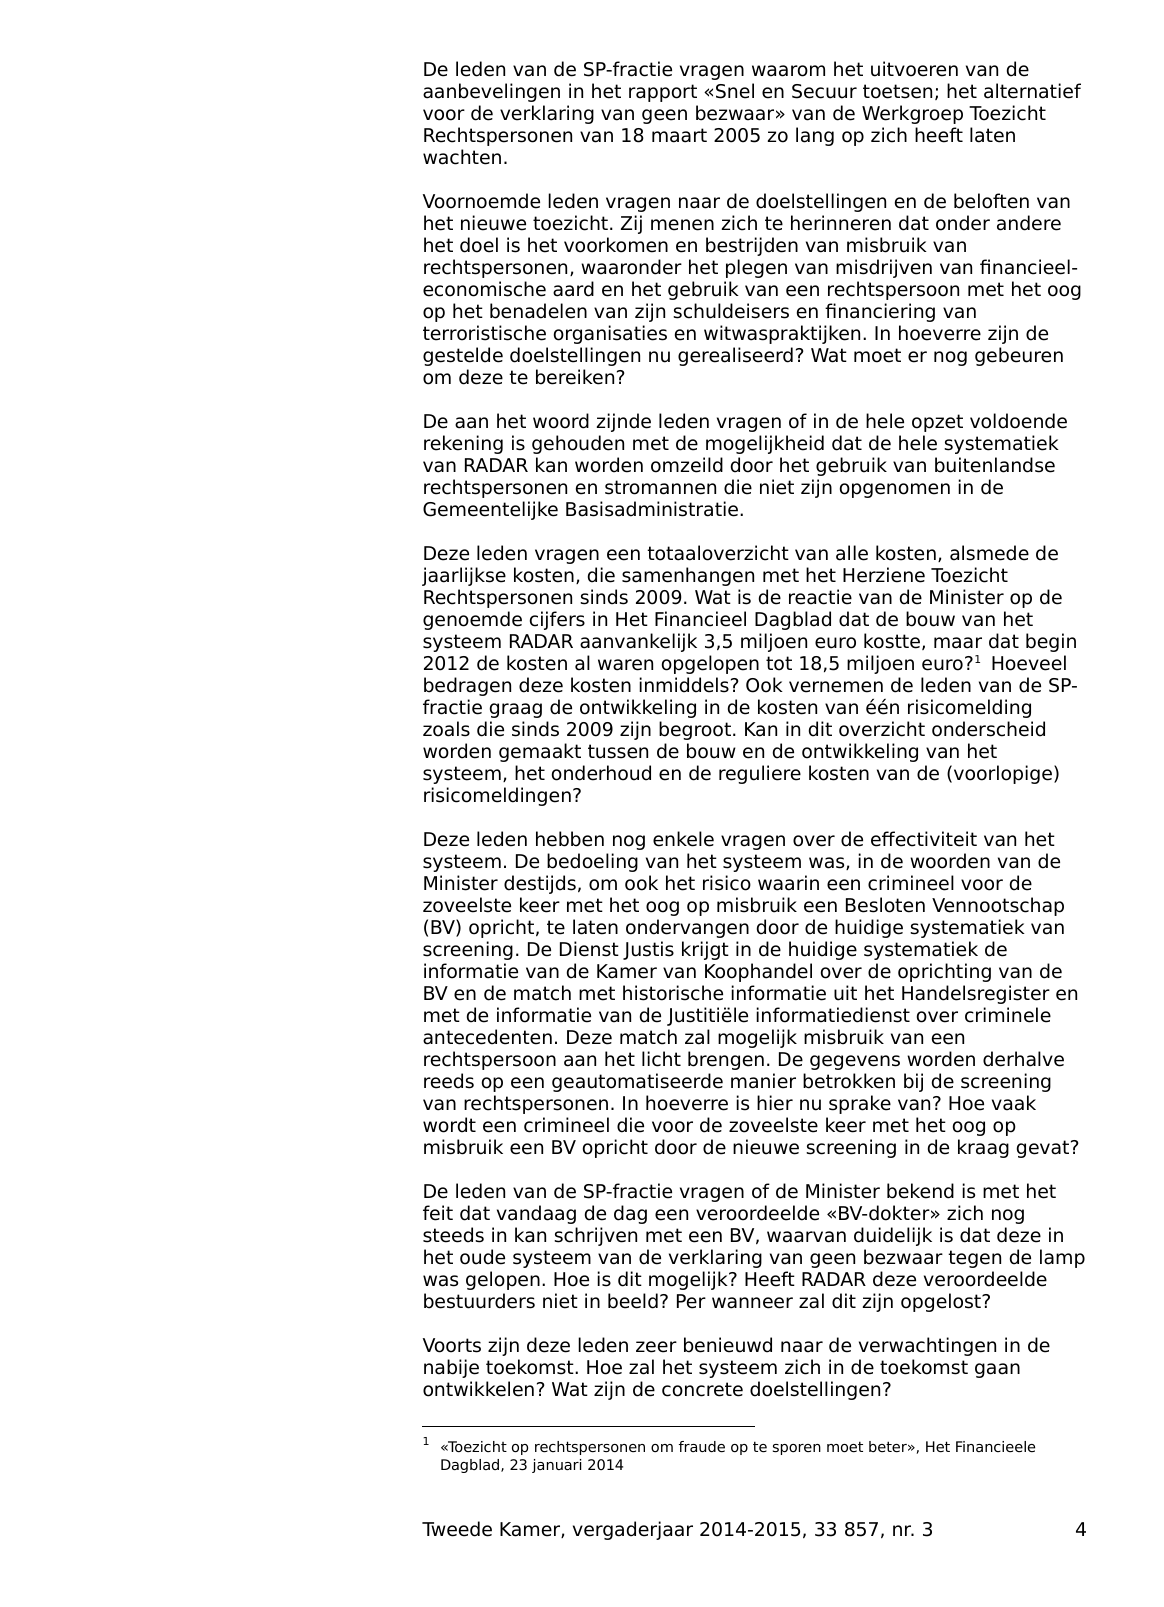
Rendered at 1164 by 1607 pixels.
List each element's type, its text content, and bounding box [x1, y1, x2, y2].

text De leden van de SP-fractie vragen waarom het uitvoeren van de aanbevelingen in het rapport «Snel en Secuur toetsen; het alternatief voor de verklaring van geen bezwaar» van de Werkgroep Toezicht Rechtspersonen van 18 maart 2005 zo lang op zich heeft laten wachten. [422, 59, 1087, 169]
text Voorts zijn deze leden zeer benieuwd naar de verwachtingen in de nabije toekomst. Hoe zal het systeem zich in de toekomst gaan ontwikkelen? Wat zijn de concrete doelstellingen? [422, 1335, 1087, 1401]
text Deze leden hebben nog enkele vragen over de effectiviteit van het systeem. De bedoeling van het systeem was, in de woorden van de Minister destijds, om ook het risico waarin een crimineel voor de zoveelste keer met het oog op misbruik een Besloten Vennootschap (BV) opricht, te laten ondervangen door de huidige systematiek van screening. De Dienst Justis krijgt in de huidige systematiek de informatie van de Kamer van Koophandel over de oprichting van de BV en de match met historische informatie uit het Handelsregister en met de informatie van de Justitiële informatiedienst over criminele antecedenten. Deze match zal mogelijk misbruik van een rechtspersoon aan het licht brengen. De gegevens worden derhalve reeds op een geautomatiseerde manier betrokken bij de screening van rechtspersonen. In hoeverre is hier nu sprake van? Hoe vaak wordt een crimineel die voor de zoveelste keer met het oog op misbruik een BV opricht door de nieuwe screening in de kraag gevat? [422, 829, 1087, 1159]
text Deze leden vragen een totaaloverzicht van alle kosten, alsmede de jaarlijkse kosten, die samenhangen met het Herziene Toezicht Rechtspersonen sinds 2009. Wat is de reactie van de Minister op de genoemde cijfers in Het Financieel Dagblad dat de bouw van het systeem RADAR aanvankelijk 3,5 miljoen euro kostte, maar dat begin 2012 de kosten al waren opgelopen tot 18,5 miljoen euro? Hoeveel bedragen deze kosten inmiddels? Ook vernemen de leden van de SP-fractie graag de ontwikkeling in de kosten van één risicomelding zoals die sinds 2009 zijn begroot. Kan in dit overzicht onderscheid worden gemaakt tussen de bouw en de ontwikkeling van het systeem, het onderhoud en de reguliere kosten van de (voorlopige) risicomeldingen? [422, 543, 1087, 807]
text Voornoemde leden vragen naar de doelstellingen en de beloften van het nieuwe toezicht. Zij menen zich te herinneren dat onder andere het doel is het voorkomen en bestrijden van misbruik van rechtspersonen, waaronder het plegen van misdrijven van financieel-economische aard en het gebruik van een rechtspersoon met het oog op het benadelen van zijn schuldeisers en financiering van terroristische organisaties en witwaspraktijken. In hoeverre zijn de gestelde doelstellingen nu gerealiseerd? Wat moet er nog gebeuren om deze te bereiken? [422, 191, 1087, 389]
text «Toezicht op rechtspersonen om fraude op te sporen moet beter», Het Financieele Dagblad, 23 januari 2014 [422, 1435, 1087, 1474]
text De leden van de SP-fractie vragen of de Minister bekend is met het feit dat vandaag de dag een veroordeelde «BV-dokter» zich nog steeds in kan schrijven met een BV, waarvan duidelijk is dat deze in het oude systeem van de verklaring van geen bezwaar tegen de lamp was gelopen. Hoe is dit mogelijk? Heeft RADAR deze veroordeelde bestuurders niet in beeld? Per wanneer zal dit zijn opgelost? [422, 1181, 1087, 1313]
text De aan het woord zijnde leden vragen of in de hele opzet voldoende rekening is gehouden met de mogelijkheid dat de hele systematiek van RADAR kan worden omzeild door het gebruik van buitenlandse rechtspersonen en stromannen die niet zijn opgenomen in de Gemeentelijke Basisadministratie. [422, 411, 1087, 521]
